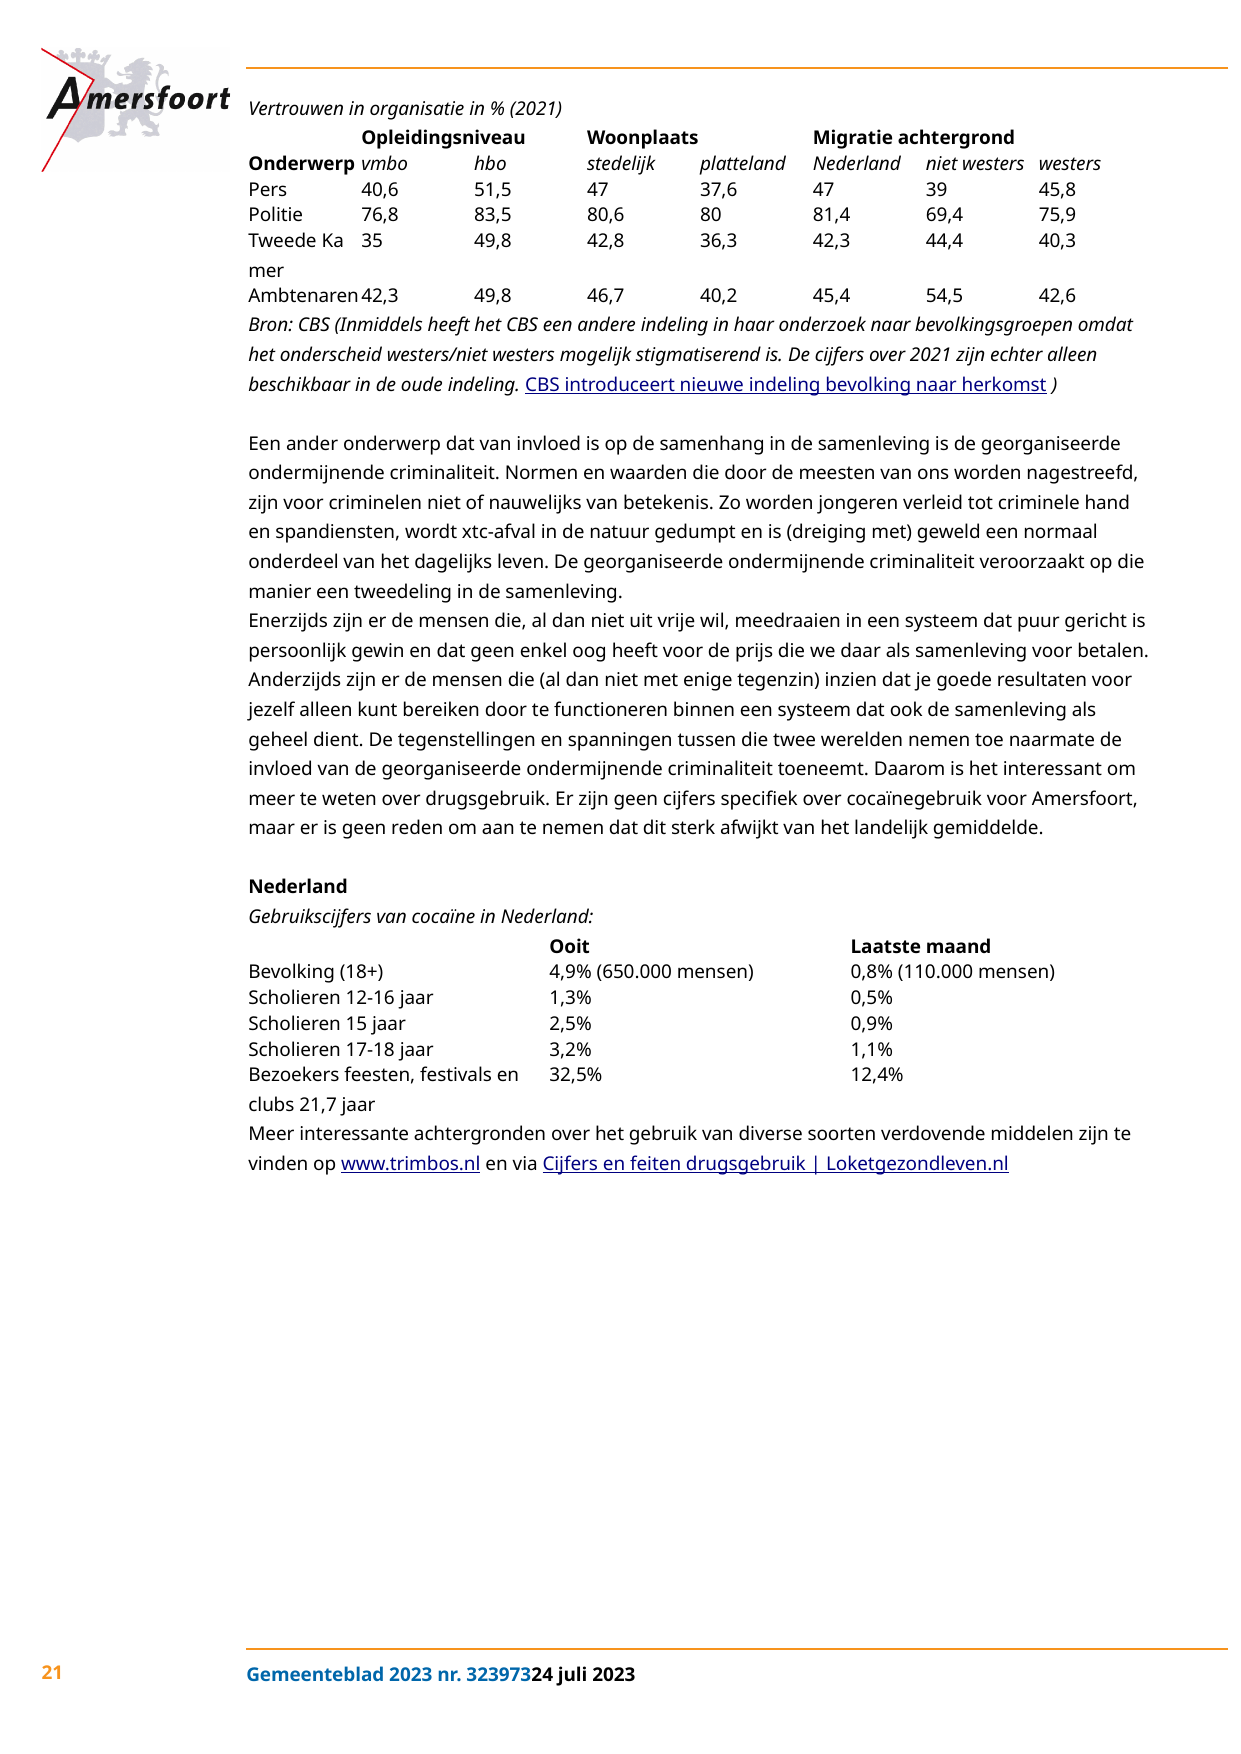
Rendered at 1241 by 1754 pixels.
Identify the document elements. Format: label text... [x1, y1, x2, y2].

table_header Laatste maand [850, 933, 1152, 959]
table_cell 47 [587, 176, 700, 202]
table_cell 46,7 [587, 283, 700, 308]
table_header Migratie achtergrond [813, 125, 1152, 150]
table_cell 42,6 [1039, 283, 1152, 308]
table_cell 49,8 [474, 228, 587, 283]
table_cell 42,8 [587, 228, 700, 283]
table_cell 49,8 [474, 283, 587, 308]
table_cell 1,1% [850, 1036, 1152, 1062]
text Nederland [248, 874, 1152, 899]
table_cell 80,6 [587, 202, 700, 227]
table_cell 44,4 [926, 228, 1038, 283]
table_cell 80 [700, 202, 813, 227]
table_cell 75,9 [1039, 202, 1152, 227]
table_cell 37,6 [700, 176, 813, 202]
table_cell Bezoekers feesten, festivals en clubs 21,7 jaar [248, 1062, 549, 1117]
text Een ander onderwerp dat van invloed is op de samenhang in de samenleving is de georganiseerde ondermijnende criminaliteit. Normen en waarden die door de meesten van ons worden nagestreefd, zijn voor criminelen niet of nauwelijks van betekenis. Zo worden jongeren verleid tot criminele hand en spandiensten, wordt xtc-afval in de natuur gedumpt en is (dreiging met) geweld een normaal onderdeel van het dagelijks leven. De georganiseerde ondermijnende criminaliteit veroorzaakt op die manier een tweedeling in de samenleving. [248, 430, 1152, 604]
table_cell 42,3 [361, 283, 474, 308]
table_cell 69,4 [926, 202, 1038, 227]
table_cell 32,5% [549, 1062, 850, 1117]
table_header Opleidingsniveau [361, 125, 587, 150]
table_cell stedelijk [587, 150, 700, 176]
table_cell 40,3 [1039, 228, 1152, 283]
table_cell 51,5 [474, 176, 587, 202]
table_cell 45,4 [813, 283, 926, 308]
table_cell 0,8% (110.000 mensen) [850, 959, 1152, 984]
table_cell 0,9% [850, 1010, 1152, 1036]
table_cell Ambtenaren [248, 283, 361, 308]
table_cell Bevolking (18+) [248, 959, 549, 984]
text Gebruikscijfers van cocaïne in Nederland: [248, 903, 1152, 929]
table_cell 47 [813, 176, 926, 202]
table_cell 12,4% [850, 1062, 1152, 1117]
table_cell 54,5 [926, 283, 1038, 308]
table_cell platteland [700, 150, 813, 176]
table_header [248, 933, 549, 959]
table_cell westers [1039, 150, 1152, 176]
table_cell 0,5% [850, 985, 1152, 1010]
table_cell Scholieren 17-18 jaar [248, 1036, 549, 1062]
table_cell vmbo [361, 150, 474, 176]
table_cell hbo [474, 150, 587, 176]
table_cell 42,3 [813, 228, 926, 283]
table_cell 4,9% (650.000 mensen) [549, 959, 850, 984]
table_cell Scholieren 12-16 jaar [248, 985, 549, 1010]
table_cell niet westers [926, 150, 1038, 176]
table_cell Pers [248, 176, 361, 202]
table_cell 40,6 [361, 176, 474, 202]
table_cell Onderwerp [248, 150, 361, 176]
table_cell Nederland [813, 150, 926, 176]
text Bron: CBS (Inmiddels heeft het CBS een andere indeling in haar onderzoek naar bevolkingsgroepen omdat het onderscheid westers/niet westers mogelijk stigmatiserend is. De cijfers over 2021 zijn echter alleen beschikbaar in de oude indeling. CBS introduceert nieuwe indeling bevolking naar herkomst ) [248, 312, 1152, 397]
table_cell Politie [248, 202, 361, 227]
table_cell 2,5% [549, 1010, 850, 1036]
table_cell 36,3 [700, 228, 813, 283]
table_cell 83,5 [474, 202, 587, 227]
table_header Woonplaats [587, 125, 813, 150]
text Vertrouwen in organisatie in % (2021) [248, 95, 1152, 121]
picture [41, 47, 231, 172]
text Meer interessante achtergronden over het gebruik van diverse soorten verdovende middelen zijn te vinden op www.trimbos.nl en via Cijfers en feiten drugsgebruik | Loketgezondleven.nl [248, 1120, 1152, 1176]
table_header Ooit [549, 933, 850, 959]
table_cell Scholieren 15 jaar [248, 1010, 549, 1036]
table_cell 35 [361, 228, 474, 283]
table_cell Tweede Kamer [248, 228, 361, 283]
table_cell 39 [926, 176, 1038, 202]
table_cell 1,3% [549, 985, 850, 1010]
table_cell 45,8 [1039, 176, 1152, 202]
text Enerzijds zijn er de mensen die, al dan niet uit vrije wil, meedraaien in een systeem dat puur gericht is persoonlijk gewin en dat geen enkel oog heeft voor de prijs die we daar als samenleving voor betalen. Anderzijds zijn er de mensen die (al dan niet met enige tegenzin) inzien dat je goede resultaten voor jezelf alleen kunt bereiken door te functioneren binnen een systeem dat ook de samenleving als geheel dient. De tegenstellingen en spanningen tussen die twee werelden nemen toe naarmate de invloed van de georganiseerde ondermijnende criminaliteit toeneemt. Daarom is het interessant om meer te weten over drugsgebruik. Er zijn geen cijfers specifiek over cocaïnegebruik voor Amersfoort, maar er is geen reden om aan te nemen dat dit sterk afwijkt van het landelijk gemiddelde. [248, 607, 1152, 840]
table_header [248, 125, 361, 150]
table_cell 76,8 [361, 202, 474, 227]
table_cell 81,4 [813, 202, 926, 227]
table_cell 40,2 [700, 283, 813, 308]
table_cell 3,2% [549, 1036, 850, 1062]
